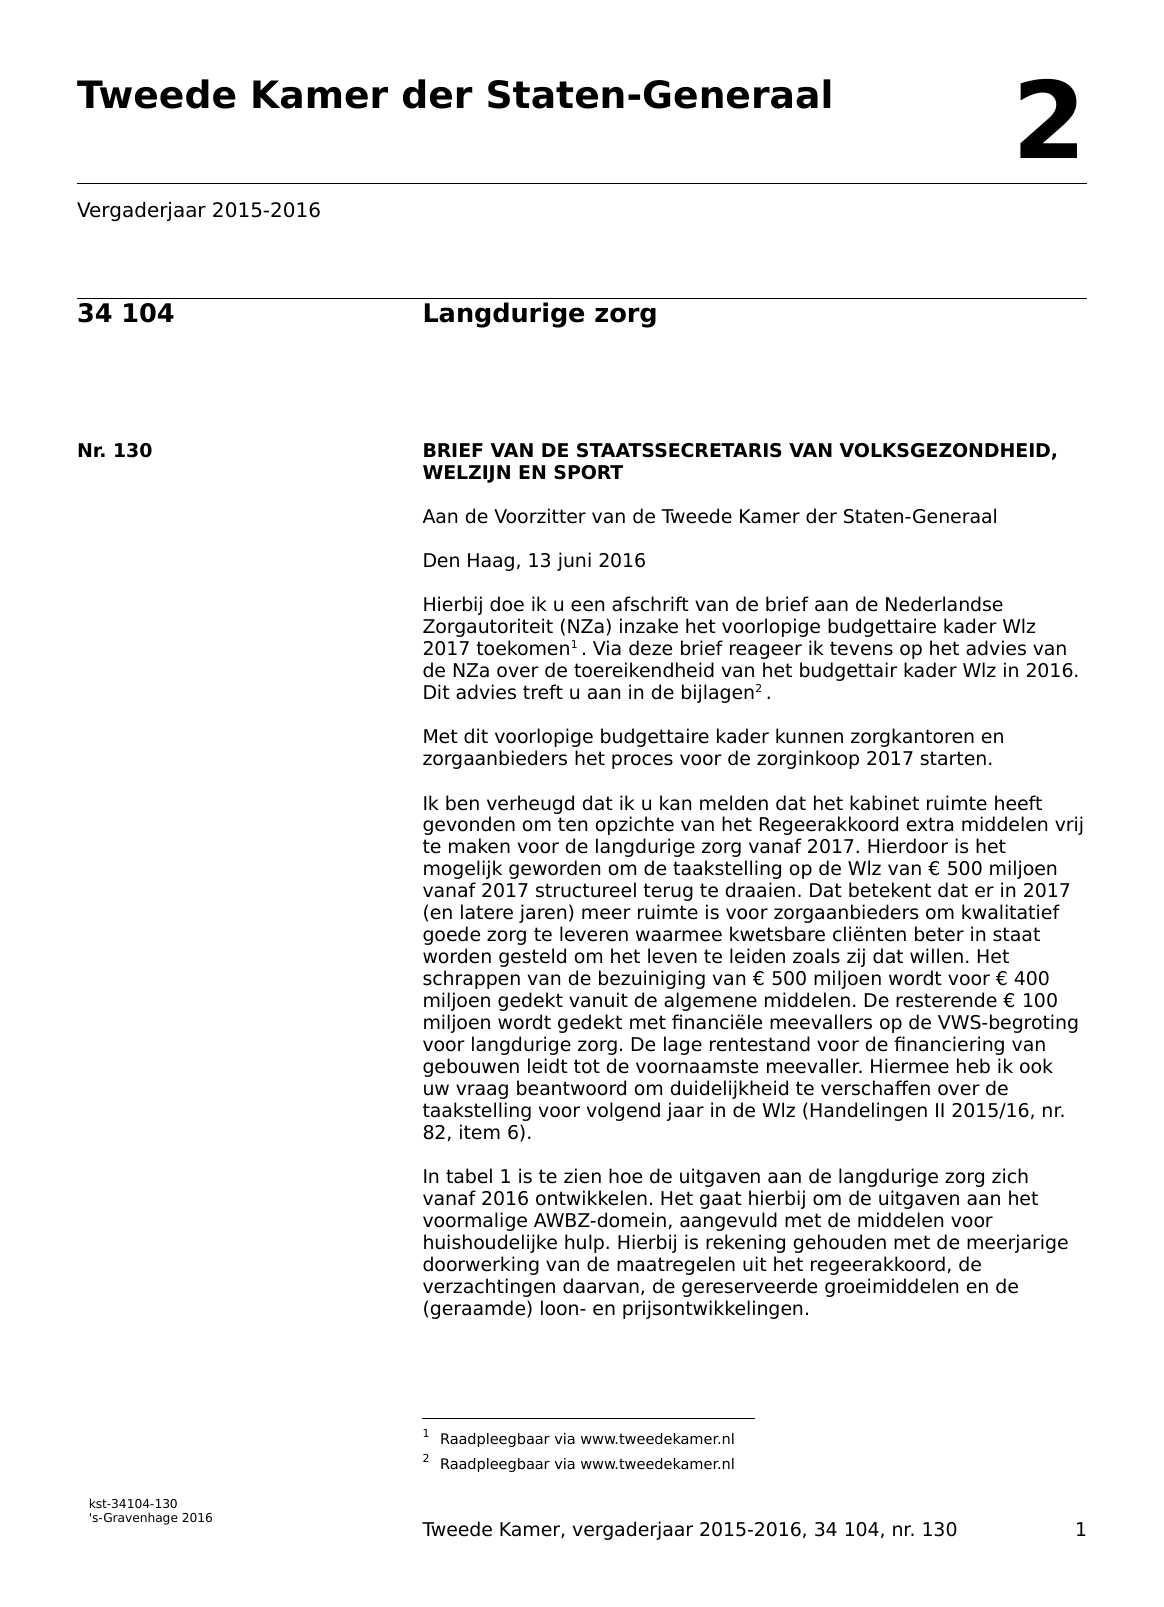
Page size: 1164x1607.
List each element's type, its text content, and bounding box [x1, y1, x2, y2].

text Raadpleegbaar via www.tweedekamer.nl [422, 1427, 1087, 1449]
text Met dit voorlopige budgettaire kader kunnen zorgkantoren en zorgaanbieders het proces voor de zorginkoop 2017 starten. [422, 726, 1087, 770]
text Ik ben verheugd dat ik u kan melden dat het kabinet ruimte heeft gevonden om ten opzichte van het Regeerakkoord extra middelen vrij te maken voor de langdurige zorg vanaf 2017. Hierdoor is het mogelijk geworden om de taakstelling op de Wlz van € 500 miljoen vanaf 2017 structureel terug te draaien. Dat betekent dat er in 2017 (en latere jaren) meer ruimte is voor zorgaanbieders om kwalitatief goede zorg te leveren waarmee kwetsbare cliënten beter in staat worden gesteld om het leven te leiden zoals zij dat willen. Het schrappen van de bezuiniging van € 500 miljoen wordt voor € 400 miljoen gedekt vanuit de algemene middelen. De resterende € 100 miljoen wordt gedekt met financiële meevallers op de VWS-begroting voor langdurige zorg. De lage rentestand voor de financiering van gebouwen leidt tot de voornaamste meevaller. Hiermee heb ik ook uw vraag beantwoord om duidelijkheid te verschaffen over de taakstelling voor volgend jaar in de Wlz (Handelingen II 2015/16, nr. 82, item 6). [422, 792, 1087, 1144]
subtitle Nr. 130 BRIEF VAN DE STAATSSECRETARIS VAN VOLKSGEZONDHEID, WELZIJN EN SPORT [77, 440, 1087, 484]
text 's-Gravenhage 2016 [88, 1511, 323, 1525]
text Raadpleegbaar via www.tweedekamer.nl [422, 1452, 1087, 1474]
text Hierbij doe ik u een afschrift van de brief aan de Nederlandse Zorgautoriteit (NZa) inzake het voorlopige budgettaire kader Wlz 2017 toekomen. Via deze brief reageer ik tevens op het advies van de NZa over de toereikendheid van het budgettair kader Wlz in 2016. Dit advies treft u aan in de bijlagen. [422, 594, 1087, 704]
table_header 2 [886, 59, 1087, 183]
text kst-34104-130 [88, 1497, 323, 1511]
subtitle 34 104 Langdurige zorg [77, 299, 1087, 329]
text In tabel 1 is te zien hoe de uitgaven aan de langdurige zorg zich vanaf 2016 ontwikkelen. Het gaat hierbij om de uitgaven aan het voormalige AWBZ-domein, aangevuld met de middelen voor huishoudelijke hulp. Hierbij is rekening gehouden met de meerjarige doorwerking van de maatregelen uit het regeerakkoord, de verzachtingen daarvan, de gereserveerde groeimiddelen en de (geraamde) loon- en prijsontwikkelingen. [422, 1166, 1087, 1320]
text Den Haag, 13 juni 2016 [422, 550, 1087, 572]
text Aan de Voorzitter van de Tweede Kamer der Staten-Generaal [422, 506, 1087, 528]
table_cell Vergaderjaar 2015-2016 [77, 184, 1087, 298]
table_header Tweede Kamer der Staten-Generaal [77, 59, 886, 183]
